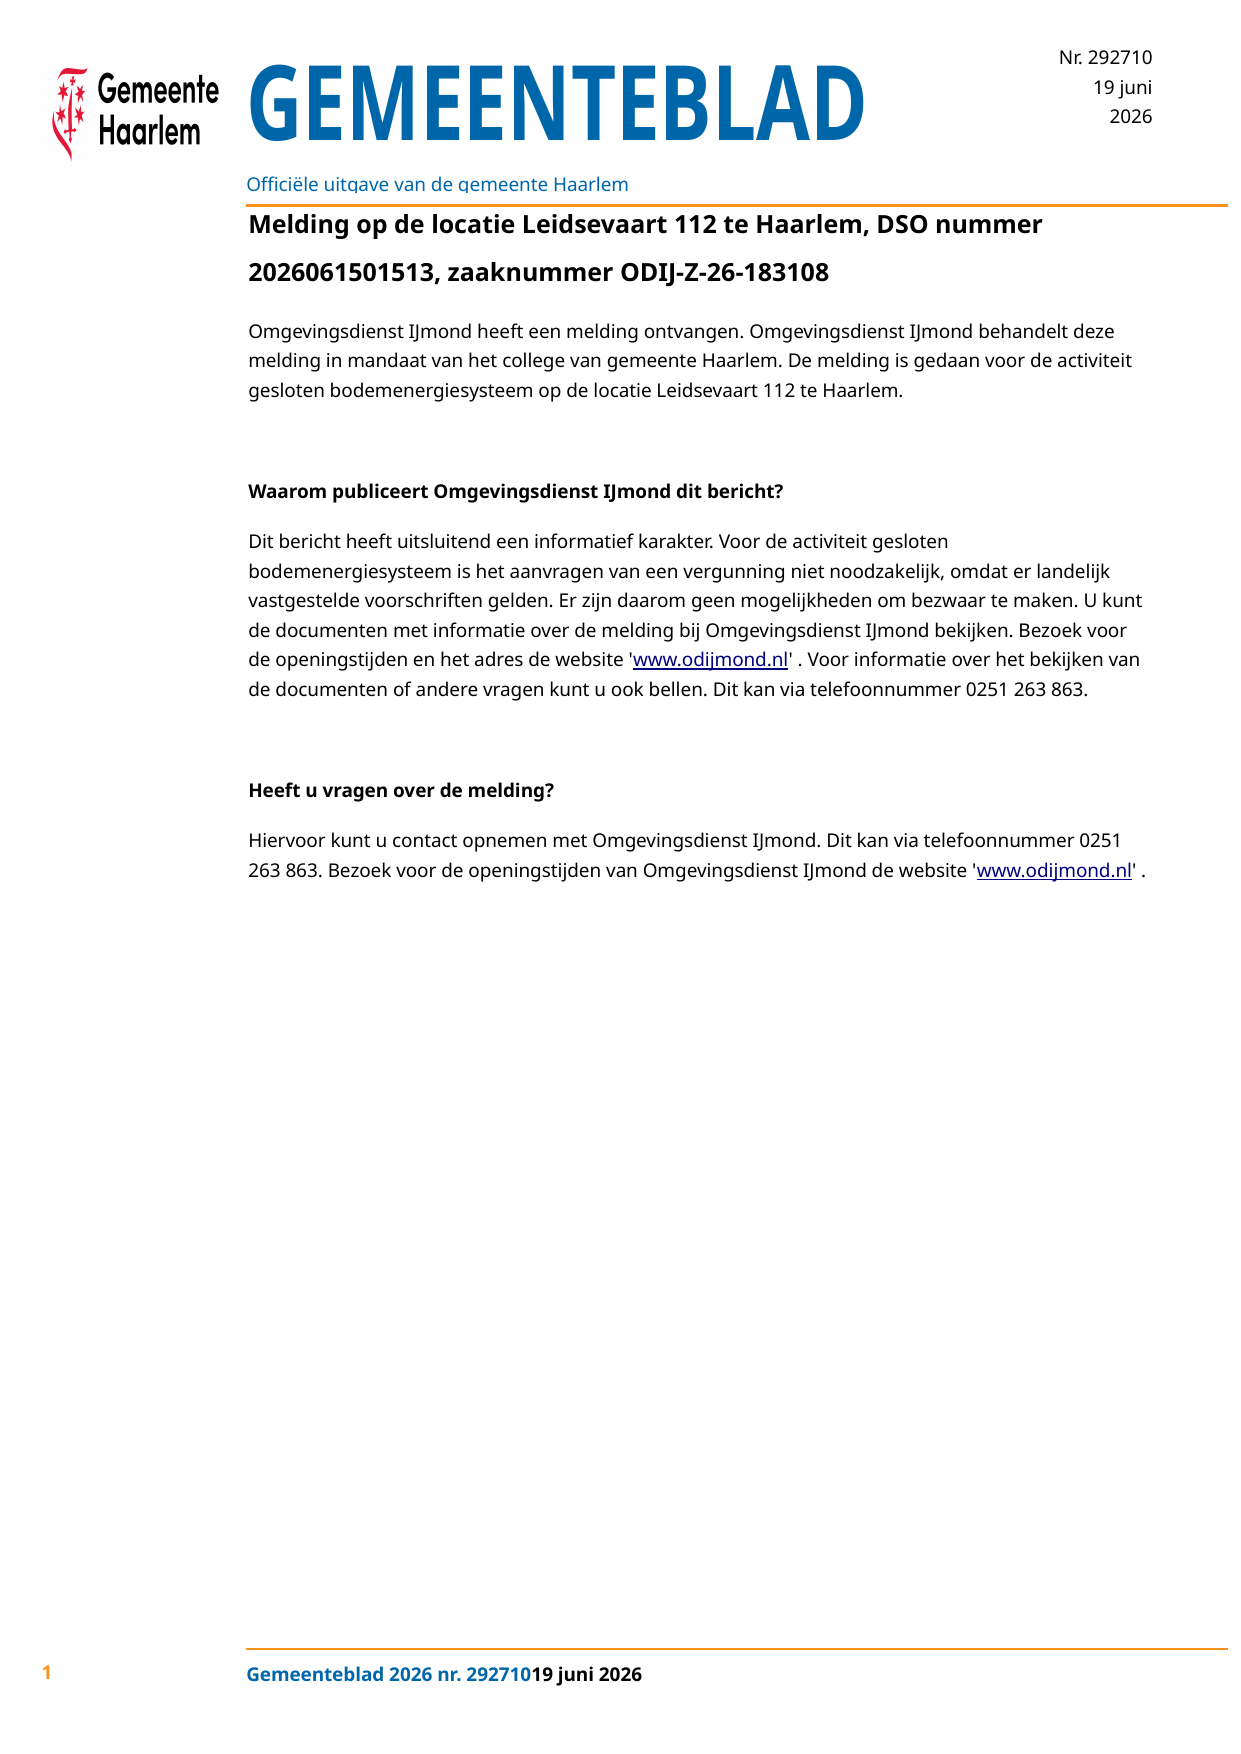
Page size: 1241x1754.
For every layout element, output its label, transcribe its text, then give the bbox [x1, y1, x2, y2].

text Hiervoor kunt u contact opnemen met Omgevingsdienst IJmond. Dit kan via telefoonnummer 0251 263 863. Bezoek voor de openingstijden van Omgevingsdienst IJmond de website 'www.odijmond.nl' . [248, 827, 1152, 883]
text Melding op de locatie Leidsevaart 112 te Haarlem, DSO nummer 2026061501513, zaaknummer ODIJ-Z-26-183108 [248, 207, 1152, 288]
text Dit bericht heeft uitsluitend een informatief karakter. Voor de activiteit gesloten bodemenergiesysteem is het aanvragen van een vergunning niet noodzakelijk, omdat er landelijk vastgestelde voorschriften gelden. Er zijn daarom geen mogelijkheden om bezwaar te maken. U kunt de documenten met informatie over de melding bij Omgevingsdienst IJmond bekijken. Bezoek voor de openingstijden en het adres de website 'www.odijmond.nl' . Voor informatie over het bekijken van de documenten of andere vragen kunt u ook bellen. Dit kan via telefoonnummer 0251 263 863. [248, 528, 1152, 702]
text Heeft u vragen over de melding? [248, 777, 1152, 803]
text Omgevingsdienst IJmond heeft een melding ontvangen. Omgevingsdienst IJmond behandelt deze melding in mandaat van het college van gemeente Haarlem. De melding is gedaan voor de activiteit gesloten bodemenergiesysteem op de locatie Leidsevaart 112 te Haarlem. [248, 318, 1152, 403]
text Waarom publiceert Omgevingsdienst IJmond dit bericht? [248, 478, 1152, 504]
picture [41, 47, 231, 172]
